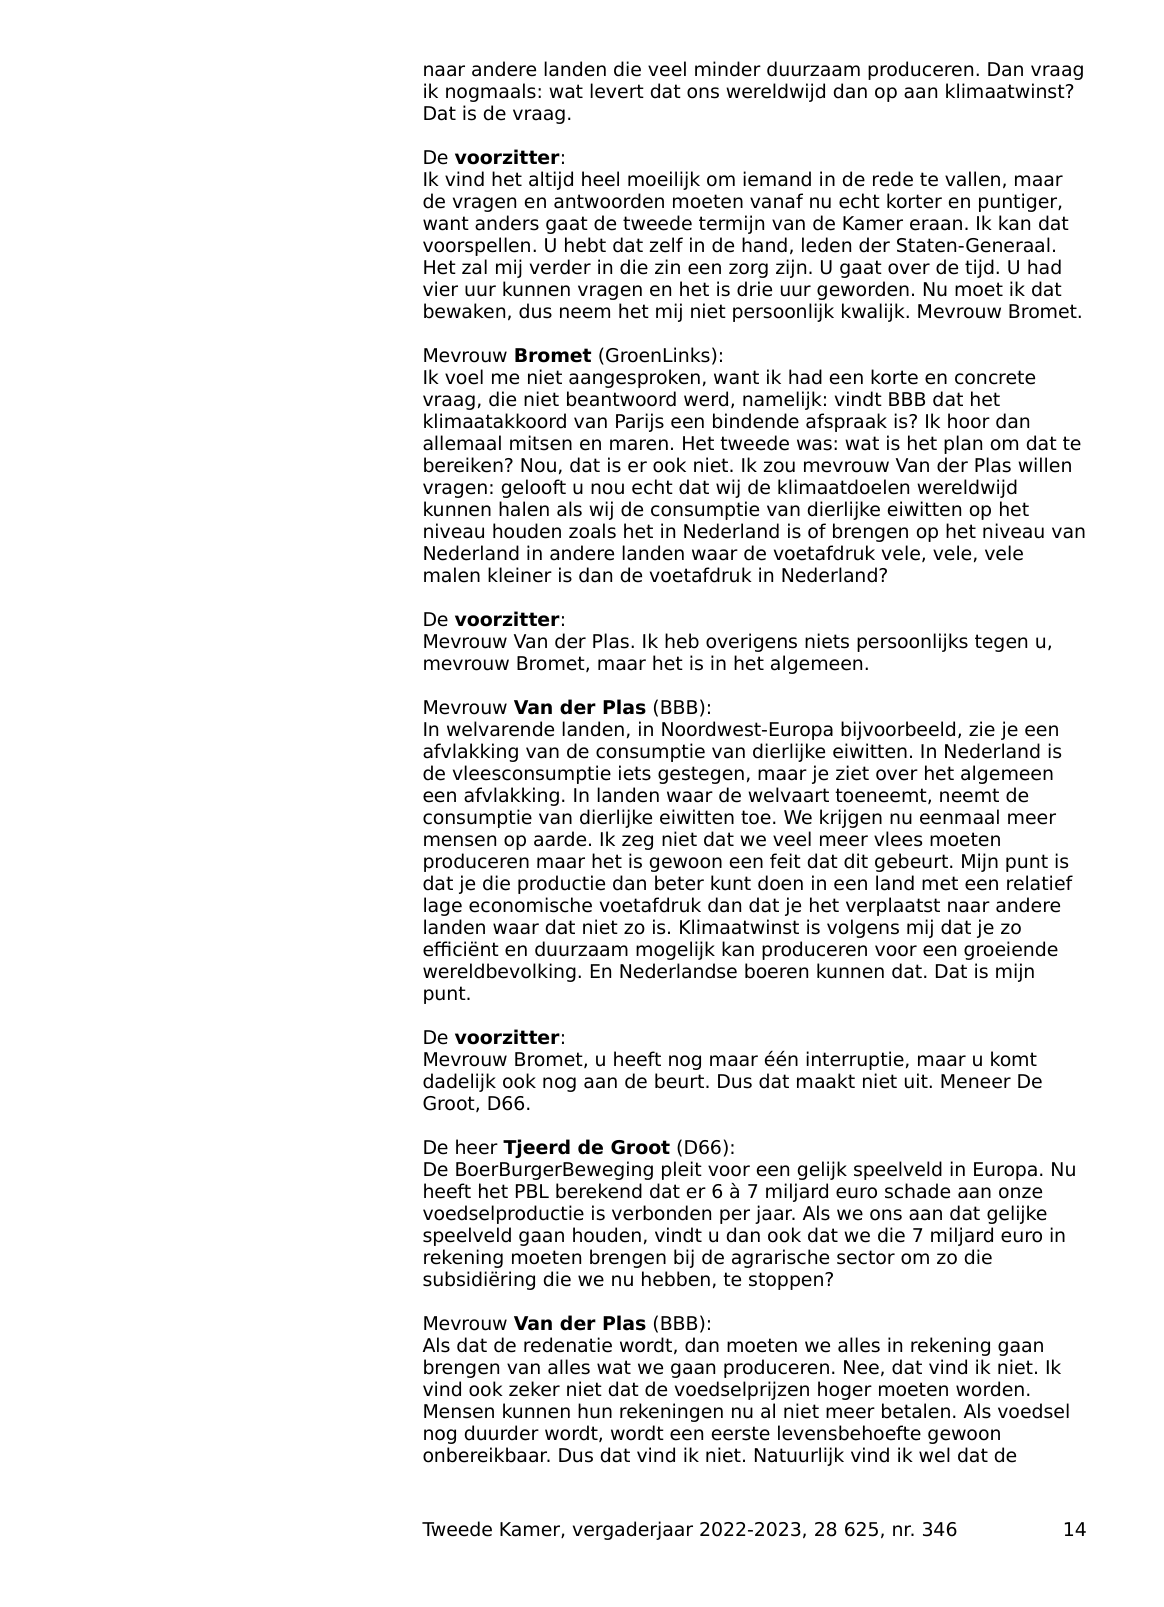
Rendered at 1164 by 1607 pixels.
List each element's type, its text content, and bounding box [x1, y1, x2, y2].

text Ik vind het altijd heel moeilijk om iemand in de rede te vallen, maar de vragen en antwoorden moeten vanaf nu echt korter en puntiger, want anders gaat de tweede termijn van de Kamer eraan. Ik kan dat voorspellen. U hebt dat zelf in de hand, leden der Staten-Generaal. Het zal mij verder in die zin een zorg zijn. U gaat over de tijd. U had vier uur kunnen vragen en het is drie uur geworden. Nu moet ik dat bewaken, dus neem het mij niet persoonlijk kwalijk. Mevrouw Bromet. [422, 169, 1087, 323]
text De voorzitter: [422, 1027, 1087, 1049]
text Mevrouw Van der Plas. Ik heb overigens niets persoonlijks tegen u, mevrouw Bromet, maar het is in het algemeen. [422, 631, 1087, 675]
text De voorzitter: [422, 147, 1087, 169]
text De BoerBurgerBeweging pleit voor een gelijk speelveld in Europa. Nu heeft het PBL berekend dat er 6 à 7 miljard euro schade aan onze voedselproductie is verbonden per jaar. Als we ons aan dat gelijke speelveld gaan houden, vindt u dan ook dat we die 7 miljard euro in rekening moeten brengen bij de agrarische sector om zo die subsidiëring die we nu hebben, te stoppen? [422, 1159, 1087, 1291]
text De heer Tjeerd de Groot (D66): [422, 1137, 1087, 1159]
text De voorzitter: [422, 609, 1087, 631]
text Mevrouw Bromet (GroenLinks): [422, 345, 1087, 367]
text Mevrouw Bromet, u heeft nog maar één interruptie, maar u komt dadelijk ook nog aan de beurt. Dus dat maakt niet uit. Meneer De Groot, D66. [422, 1049, 1087, 1115]
text naar andere landen die veel minder duurzaam produceren. Dan vraag ik nogmaals: wat levert dat ons wereldwijd dan op aan klimaatwinst? Dat is de vraag. [422, 59, 1087, 125]
text Als dat de redenatie wordt, dan moeten we alles in rekening gaan brengen van alles wat we gaan produceren. Nee, dat vind ik niet. Ik vind ook zeker niet dat de voedselprijzen hoger moeten worden. Mensen kunnen hun rekeningen nu al niet meer betalen. Als voedsel nog duurder wordt, wordt een eerste levensbehoefte gewoon onbereikbaar. Dus dat vind ik niet. Natuurlijk vind ik wel dat de [422, 1335, 1087, 1467]
text Mevrouw Van der Plas (BBB): [422, 1313, 1087, 1335]
text In welvarende landen, in Noordwest-Europa bijvoorbeeld, zie je een afvlakking van de consumptie van dierlijke eiwitten. In Nederland is de vleesconsumptie iets gestegen, maar je ziet over het algemeen een afvlakking. In landen waar de welvaart toeneemt, neemt de consumptie van dierlijke eiwitten toe. We krijgen nu eenmaal meer mensen op aarde. Ik zeg niet dat we veel meer vlees moeten produceren maar het is gewoon een feit dat dit gebeurt. Mijn punt is dat je die productie dan beter kunt doen in een land met een relatief lage economische voetafdruk dan dat je het verplaatst naar andere landen waar dat niet zo is. Klimaatwinst is volgens mij dat je zo efficiënt en duurzaam mogelijk kan produceren voor een groeiende wereldbevolking. En Nederlandse boeren kunnen dat. Dat is mijn punt. [422, 719, 1087, 1005]
text Ik voel me niet aangesproken, want ik had een korte en concrete vraag, die niet beantwoord werd, namelijk: vindt BBB dat het klimaatakkoord van Parijs een bindende afspraak is? Ik hoor dan allemaal mitsen en maren. Het tweede was: wat is het plan om dat te bereiken? Nou, dat is er ook niet. Ik zou mevrouw Van der Plas willen vragen: gelooft u nou echt dat wij de klimaatdoelen wereldwijd kunnen halen als wij de consumptie van dierlijke eiwitten op het niveau houden zoals het in Nederland is of brengen op het niveau van Nederland in andere landen waar de voetafdruk vele, vele, vele malen kleiner is dan de voetafdruk in Nederland? [422, 367, 1087, 587]
text Mevrouw Van der Plas (BBB): [422, 697, 1087, 719]
